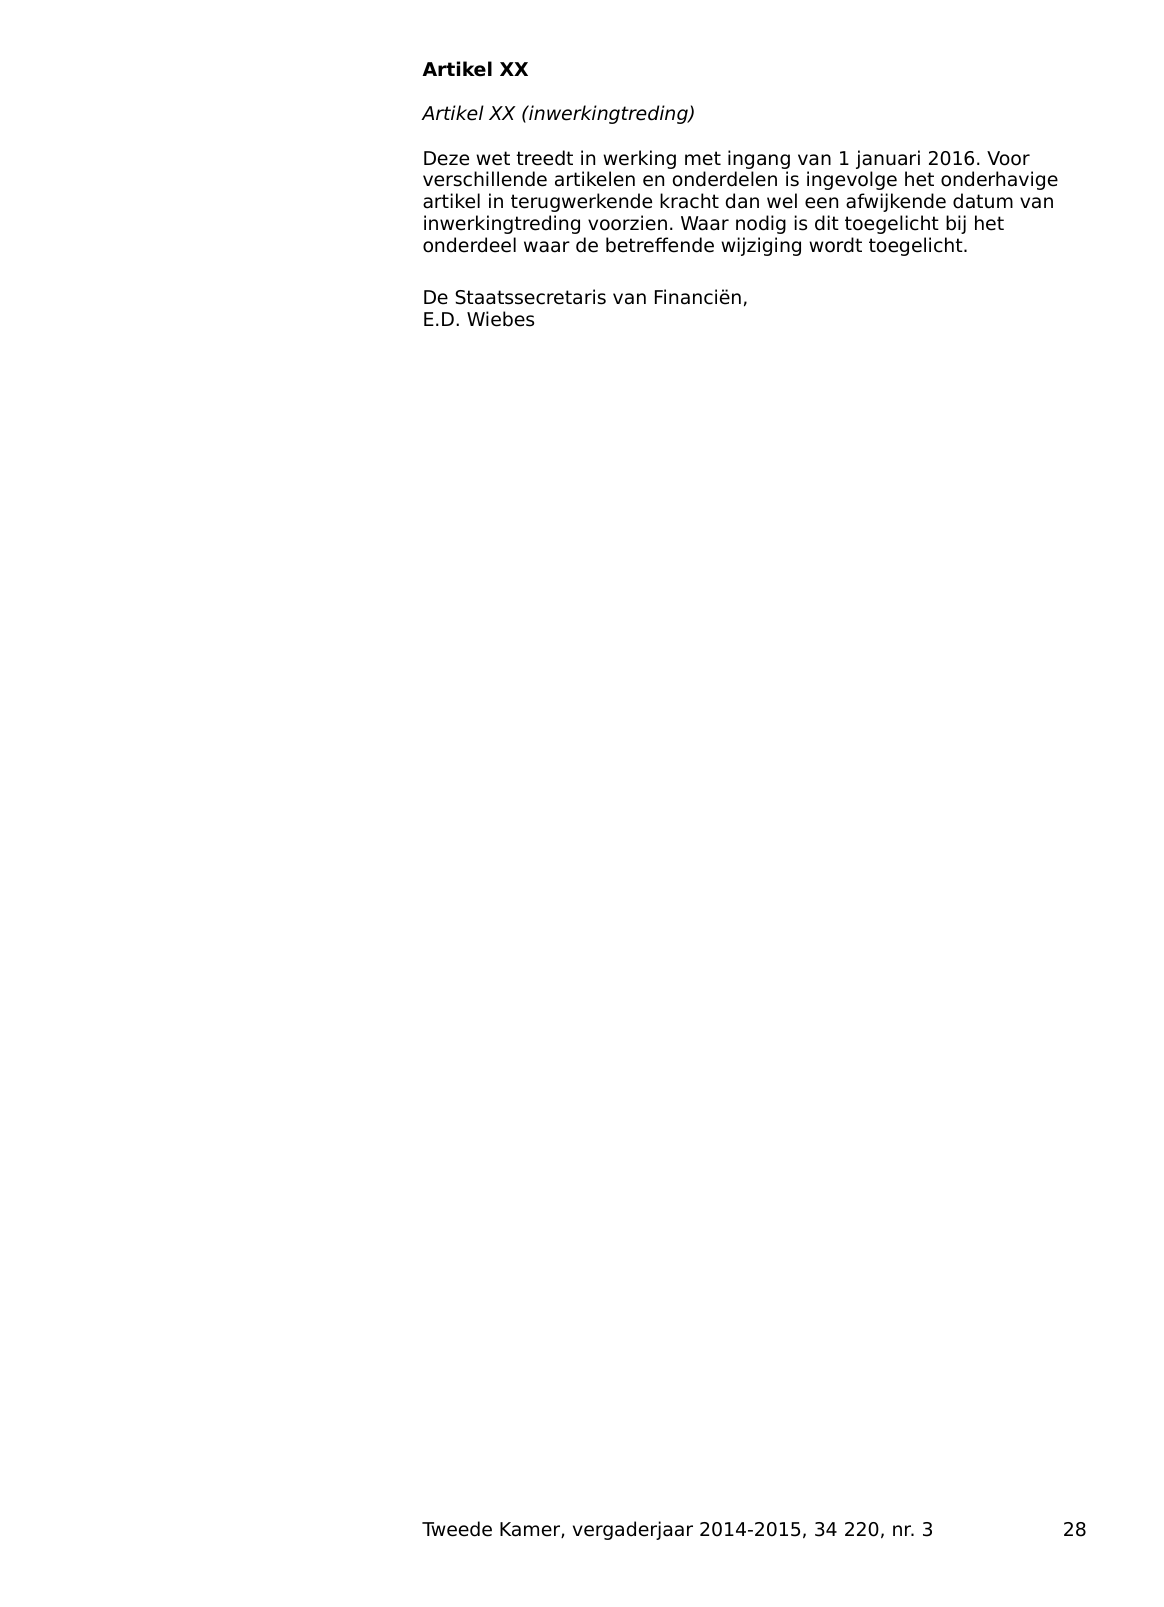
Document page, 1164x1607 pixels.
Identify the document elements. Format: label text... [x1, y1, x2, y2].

subtitle Artikel XX [422, 59, 1087, 81]
text De Staatssecretaris van Financiën, E.D. Wiebes [422, 287, 1087, 331]
text Deze wet treedt in werking met ingang van 1 januari 2016. Voor verschillende artikelen en onderdelen is ingevolge het onderhavige artikel in terugwerkende kracht dan wel een afwijkende datum van inwerkingtreding voorzien. Waar nodig is dit toegelicht bij het onderdeel waar de betreffende wijziging wordt toegelicht. [422, 147, 1087, 257]
subtitle Artikel XX (inwerkingtreding) [422, 103, 1087, 125]
